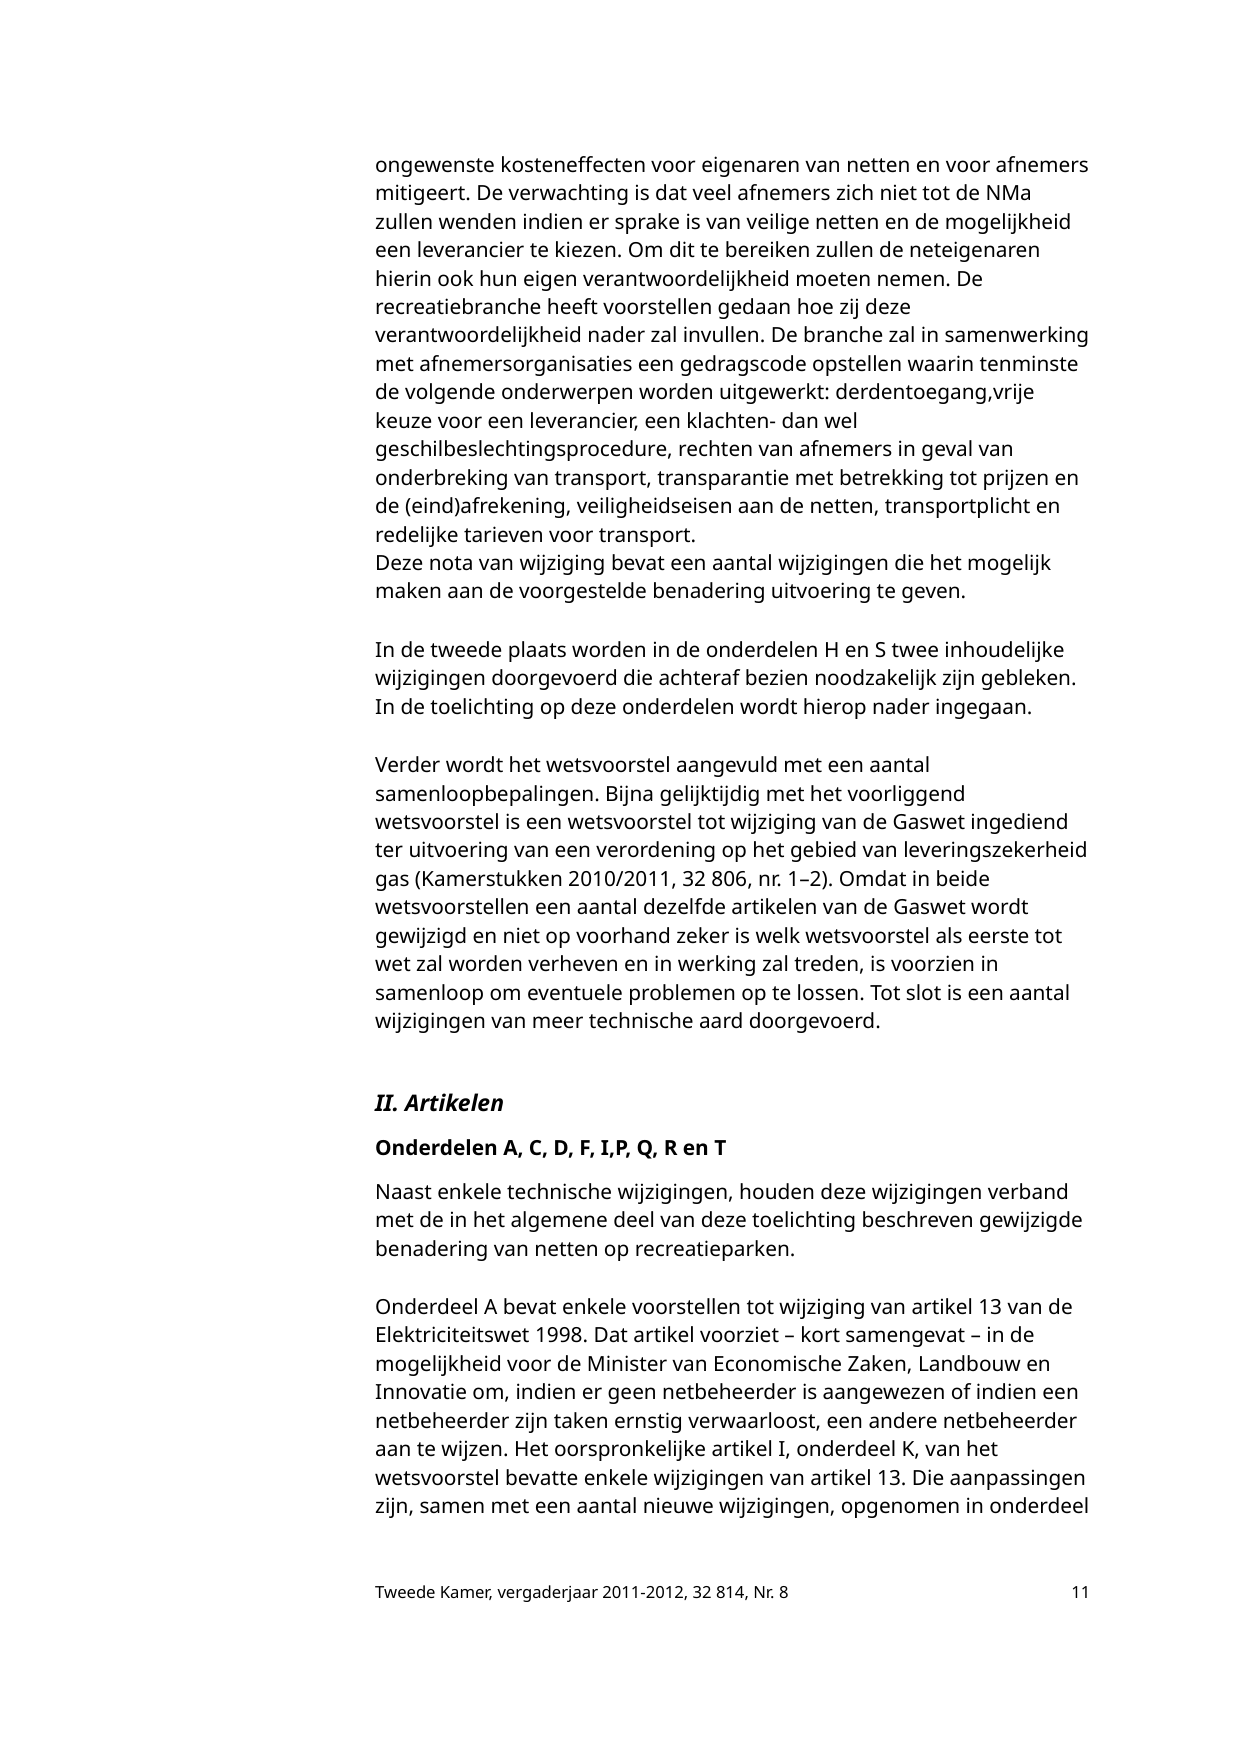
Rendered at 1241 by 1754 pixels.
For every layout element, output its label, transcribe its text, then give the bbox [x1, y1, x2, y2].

text ongewenste kosteneffecten voor eigenaren van netten en voor afnemers mitigeert. De verwachting is dat veel afnemers zich niet tot de NMa zullen wenden indien er sprake is van veilige netten en de mogelijkheid een leverancier te kiezen. Om dit te bereiken zullen de neteigenaren hierin ook hun eigen verantwoordelijkheid moeten nemen. De recreatiebranche heeft voorstellen gedaan hoe zij deze verantwoordelijkheid nader zal invullen. De branche zal in samenwerking met afnemersorganisaties een gedragscode opstellen waarin tenminste de volgende onderwerpen worden uitgewerkt: derdentoegang,vrije keuze voor een leverancier, een klachten- dan wel geschilbeslechtingsprocedure, rechten van afnemers in geval van onderbreking van transport, transparantie met betrekking tot prijzen en de (eind)afrekening, veiligheidseisen aan de netten, transportplicht en redelijke tarieven voor transport. [375, 150, 1090, 548]
text Onderdeel A bevat enkele voorstellen tot wijziging van artikel 13 van de Elektriciteitswet 1998. Dat artikel voorziet – kort samengevat – in de mogelijkheid voor de Minister van Economische Zaken, Landbouw en Innovatie om, indien er geen netbeheerder is aangewezen of indien een netbeheerder zijn taken ernstig verwaarloost, een andere netbeheerder aan te wijzen. Het oorspronkelijke artikel I, onderdeel K, van het wetsvoorstel bevatte enkele wijzigingen van artikel 13. Die aanpassingen zijn, samen met een aantal nieuwe wijzigingen, opgenomen in onderdeel [375, 1292, 1090, 1520]
text In de tweede plaats worden in de onderdelen H en S twee inhoudelijke wijzigingen doorgevoerd die achteraf bezien noodzakelijk zijn gebleken. In de toelichting op deze onderdelen wordt hierop nader ingegaan. [375, 635, 1090, 720]
subtitle II. Artikelen [375, 1087, 1090, 1118]
text Naast enkele technische wijzigingen, houden deze wijzigingen verband met de in het algemene deel van deze toelichting beschreven gewijzigde benadering van netten op recreatieparken. [375, 1177, 1090, 1262]
text Verder wordt het wetsvoorstel aangevuld met een aantal samenloopbepalingen. Bijna gelijktijdig met het voorliggend wetsvoorstel is een wetsvoorstel tot wijziging van de Gaswet ingediend ter uitvoering van een verordening op het gebied van leveringszekerheid gas (Kamerstukken 2010/2011, 32 806, nr. 1–2). Omdat in beide wetsvoorstellen een aantal dezelfde artikelen van de Gaswet wordt gewijzigd en niet op voorhand zeker is welk wetsvoorstel als eerste tot wet zal worden verheven en in werking zal treden, is voorzien in samenloop om eventuele problemen op te lossen. Tot slot is een aantal wijzigingen van meer technische aard doorgevoerd. [375, 750, 1090, 1035]
text Deze nota van wijziging bevat een aantal wijzigingen die het mogelijk maken aan de voorgestelde benadering uitvoering te geven. [375, 548, 1090, 605]
text Onderdelen A, C, D, F, I,P, Q, R en T [375, 1133, 1090, 1162]
